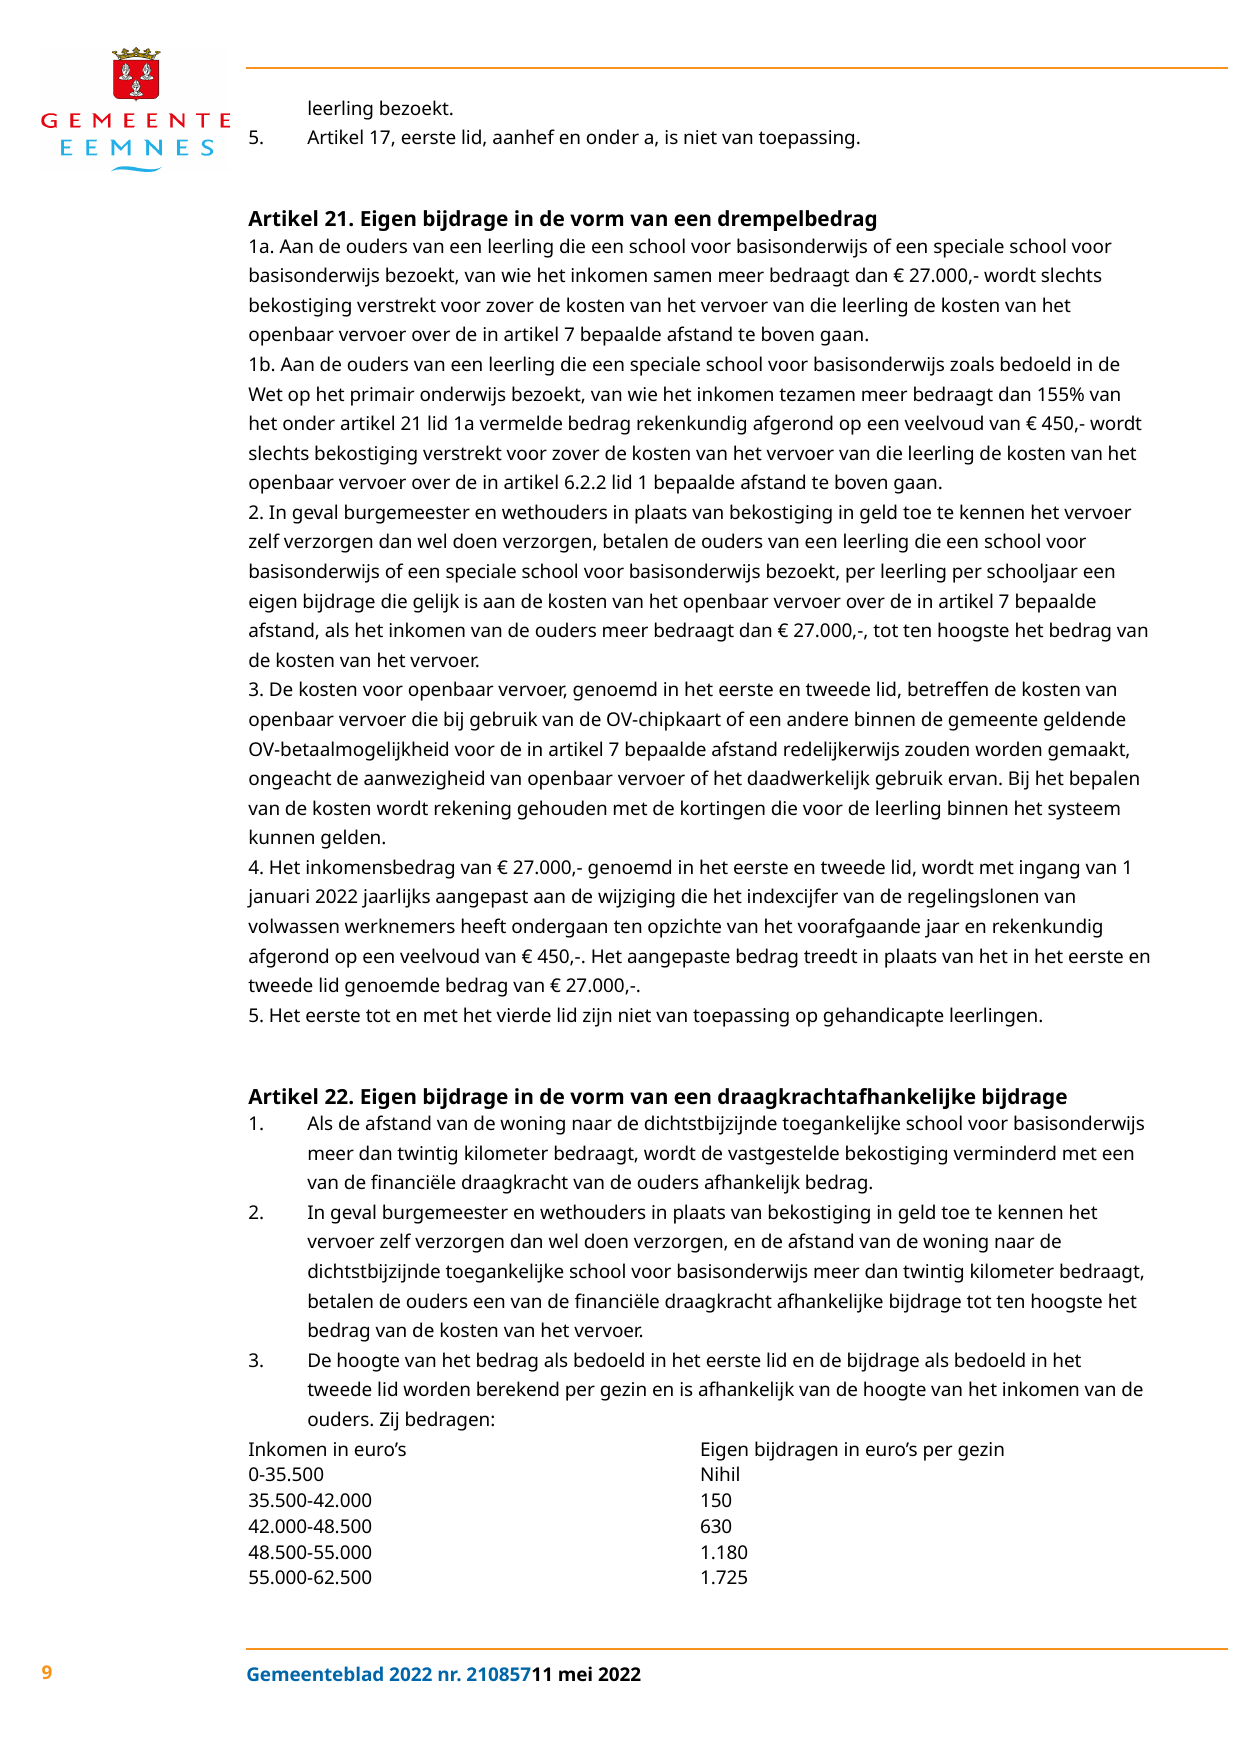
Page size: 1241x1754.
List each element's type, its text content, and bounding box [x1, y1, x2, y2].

text Artikel 22. Eigen bijdrage in de vorm van een draagkrachtafhankelijke bijdrage [248, 1082, 1152, 1110]
table_header Inkomen in euro’s [248, 1436, 700, 1462]
text 1b. Aan de ouders van een leerling die een speciale school voor basisonderwijs zoals bedoeld in de Wet op het primair onderwijs bezoekt, van wie het inkomen tezamen meer bedraagt dan 155% van het onder artikel 21 lid 1a vermelde bedrag rekenkundig afgerond op een veelvoud van € 450,- wordt slechts bekostiging verstrekt voor zover de kosten van het vervoer van die leerling de kosten van het openbaar vervoer over de in artikel 6.2.2 lid 1 bepaalde afstand te boven gaan. [248, 351, 1152, 495]
table_cell Nihil [700, 1462, 1152, 1487]
text 1a. Aan de ouders van een leerling die een school voor basisonderwijs of een speciale school voor basisonderwijs bezoekt, van wie het inkomen samen meer bedraagt dan € 27.000,- wordt slechts bekostiging verstrekt voor zover de kosten van het vervoer van die leerling de kosten van het openbaar vervoer over de in artikel 7 bepaalde afstand te boven gaan. [248, 233, 1152, 347]
text 5. Het eerste tot en met het vierde lid zijn niet van toepassing op gehandicapte leerlingen. [248, 1002, 1152, 1028]
picture [41, 47, 231, 172]
table_cell 1.725 [700, 1565, 1152, 1590]
list Als de afstand van de woning naar de dichtstbijzijnde toegankelijke school voor basisonderwijs meer dan twintig kilometer bedraagt, wordt de vastgestelde bekostiging verminderd met een van de financiële draagkracht van de ouders afhankelijk bedrag. [248, 1110, 1152, 1195]
table_cell 630 [700, 1513, 1152, 1539]
text 2. In geval burgemeester en wethouders in plaats van bekostiging in geld toe te kennen het vervoer zelf verzorgen dan wel doen verzorgen, betalen de ouders van een leerling die een school voor basisonderwijs of een speciale school voor basisonderwijs bezoekt, per leerling per schooljaar een eigen bijdrage die gelijk is aan de kosten van het openbaar vervoer over de in artikel 7 bepaalde afstand, als het inkomen van de ouders meer bedraagt dan € 27.000,-, tot ten hoogste het bedrag van de kosten van het vervoer. [248, 499, 1152, 673]
list De hoogte van het bedrag als bedoeld in het eerste lid en de bijdrage als bedoeld in het tweede lid worden berekend per gezin en is afhankelijk van de hoogte van het inkomen van de ouders. Zij bedragen: [248, 1347, 1152, 1432]
list In geval burgemeester en wethouders in plaats van bekostiging in geld toe te kennen het vervoer zelf verzorgen dan wel doen verzorgen, en de afstand van de woning naar de dichtstbijzijnde toegankelijke school voor basisonderwijs meer dan twintig kilometer bedraagt, betalen de ouders een van de financiële draagkracht afhankelijke bijdrage tot ten hoogste het bedrag van de kosten van het vervoer. [248, 1199, 1152, 1343]
text Artikel 21. Eigen bijdrage in de vorm van een drempelbedrag [248, 204, 1152, 233]
table_cell 48.500-55.000 [248, 1539, 700, 1564]
table_cell 0-35.500 [248, 1462, 700, 1487]
table_cell 1.180 [700, 1539, 1152, 1564]
table_cell 55.000-62.500 [248, 1565, 700, 1590]
table_header Eigen bijdragen in euro’s per gezin [700, 1436, 1152, 1462]
text 4. Het inkomensbedrag van € 27.000,- genoemd in het eerste en tweede lid, wordt met ingang van 1 januari 2022 jaarlijks aangepast aan de wijziging die het indexcijfer van de regelingslonen van volwassen werknemers heeft ondergaan ten opzichte van het voorafgaande jaar en rekenkundig afgerond op een veelvoud van € 450,-. Het aangepaste bedrag treedt in plaats van het in het eerste en tweede lid genoemde bedrag van € 27.000,-. [248, 854, 1152, 998]
text 3. De kosten voor openbaar vervoer, genoemd in het eerste en tweede lid, betreffen de kosten van openbaar vervoer die bij gebruik van de OV-chipkaart of een andere binnen de gemeente geldende OV-betaalmogelijkheid voor de in artikel 7 bepaalde afstand redelijkerwijs zouden worden gemaakt, ongeacht de aanwezigheid van openbaar vervoer of het daadwerkelijk gebruik ervan. Bij het bepalen van de kosten wordt rekening gehouden met de kortingen die voor de leerling binnen het systeem kunnen gelden. [248, 677, 1152, 850]
table_cell 42.000-48.500 [248, 1513, 700, 1539]
list Artikel 17, eerste lid, aanhef en onder a, is niet van toepassing. [248, 124, 1152, 150]
table_cell 150 [700, 1488, 1152, 1513]
table_cell 35.500-42.000 [248, 1488, 700, 1513]
list leerling bezoekt. [248, 95, 1152, 121]
